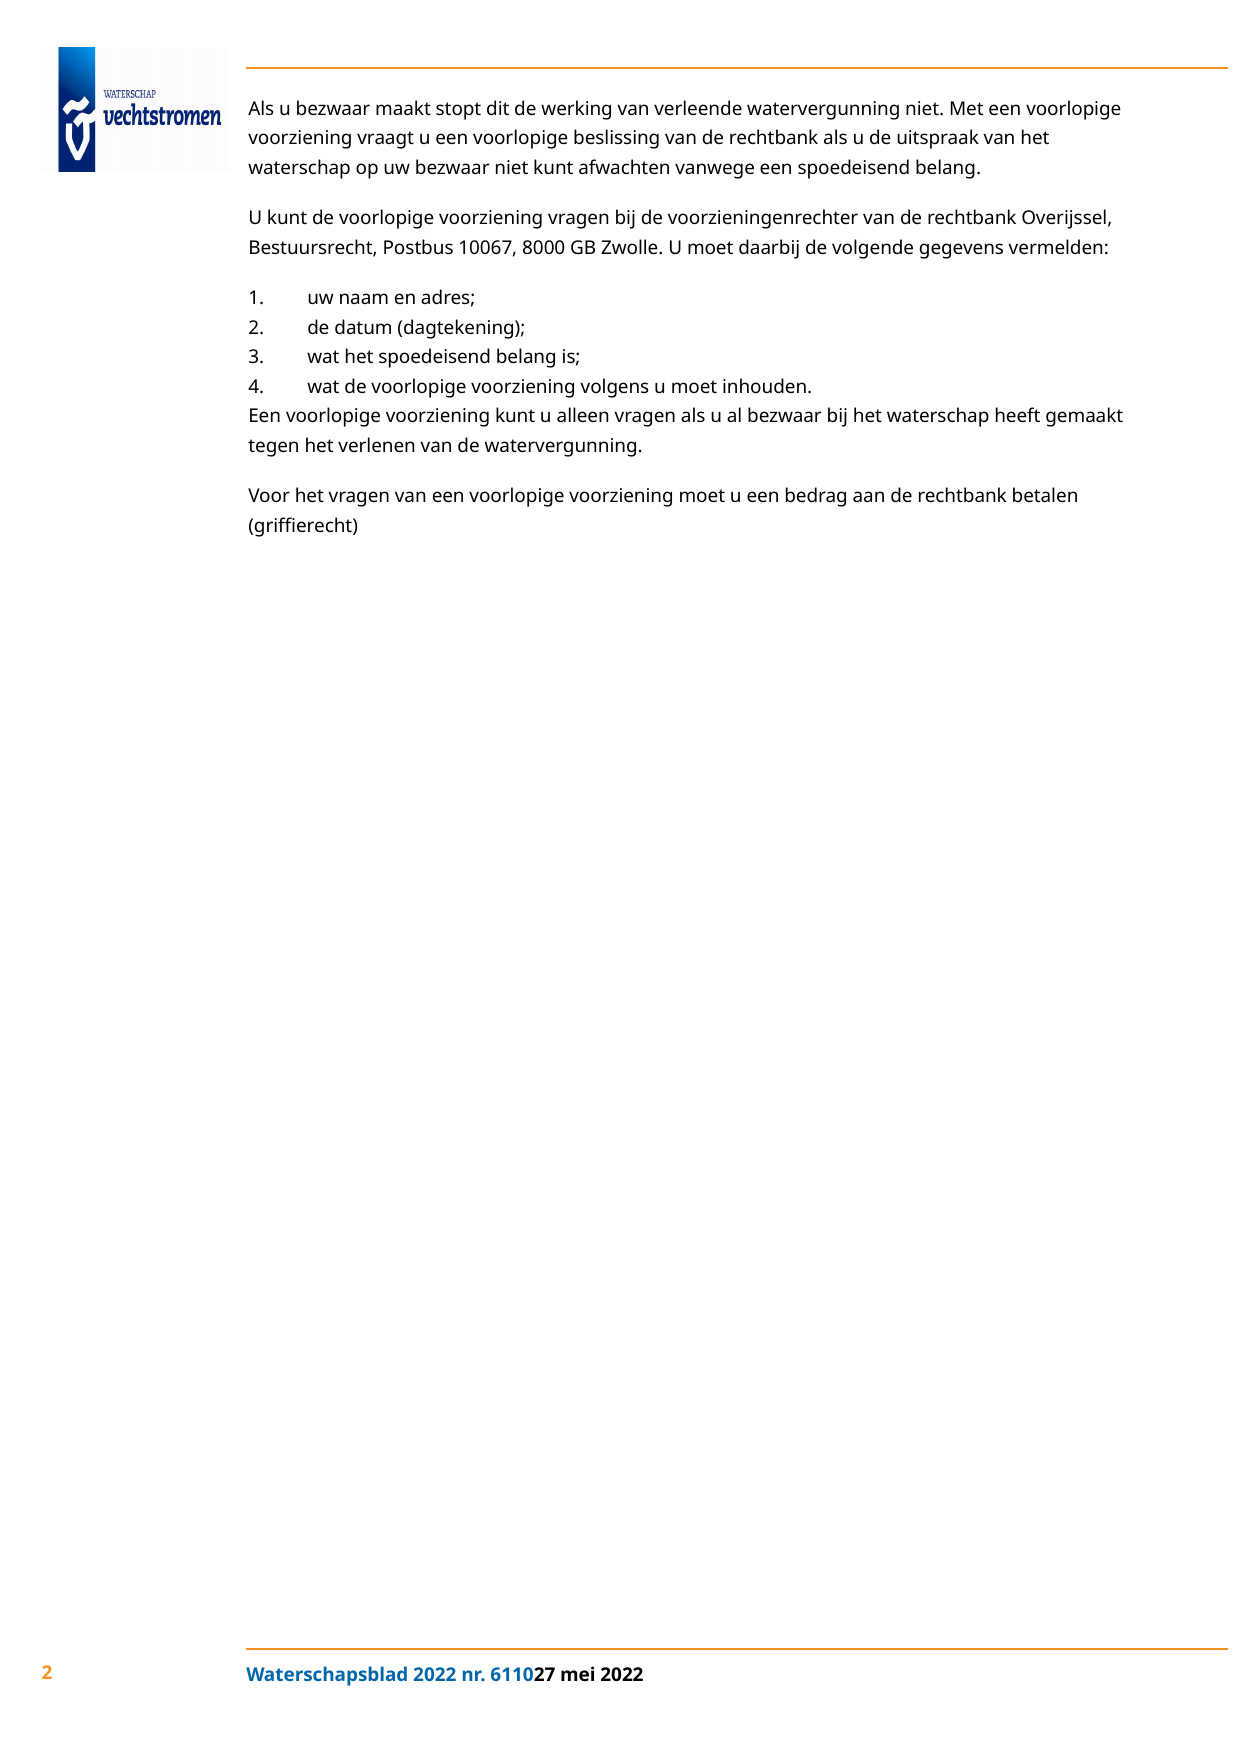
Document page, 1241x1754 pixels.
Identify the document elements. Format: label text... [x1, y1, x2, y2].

list de datum (dagtekening); [248, 314, 1152, 340]
list uw naam en adres; [248, 284, 1152, 310]
text Voor het vragen van een voorlopige voorziening moet u een bedrag aan de rechtbank betalen (griffierecht) [248, 483, 1152, 538]
list wat het spoedeisend belang is; [248, 343, 1152, 369]
text Als u bezwaar maakt stopt dit de werking van verleende watervergunning niet. Met een voorlopige voorziening vraagt u een voorlopige beslissing van de rechtbank als u de uitspraak van het waterschap op uw bezwaar niet kunt afwachten vanwege een spoedeisend belang. [248, 95, 1152, 180]
text U kunt de voorlopige voorziening vragen bij de voorzieningenrechter van de rechtbank Overijssel, Bestuursrecht, Postbus 10067, 8000 GB Zwolle. U moet daarbij de volgende gegevens vermelden: [248, 204, 1152, 260]
list wat de voorlopige voorziening volgens u moet inhouden. [248, 373, 1152, 399]
text Een voorlopige voorziening kunt u alleen vragen als u al bezwaar bij het waterschap heeft gemaakt tegen het verlenen van de watervergunning. [248, 403, 1152, 458]
picture [41, 47, 231, 172]
